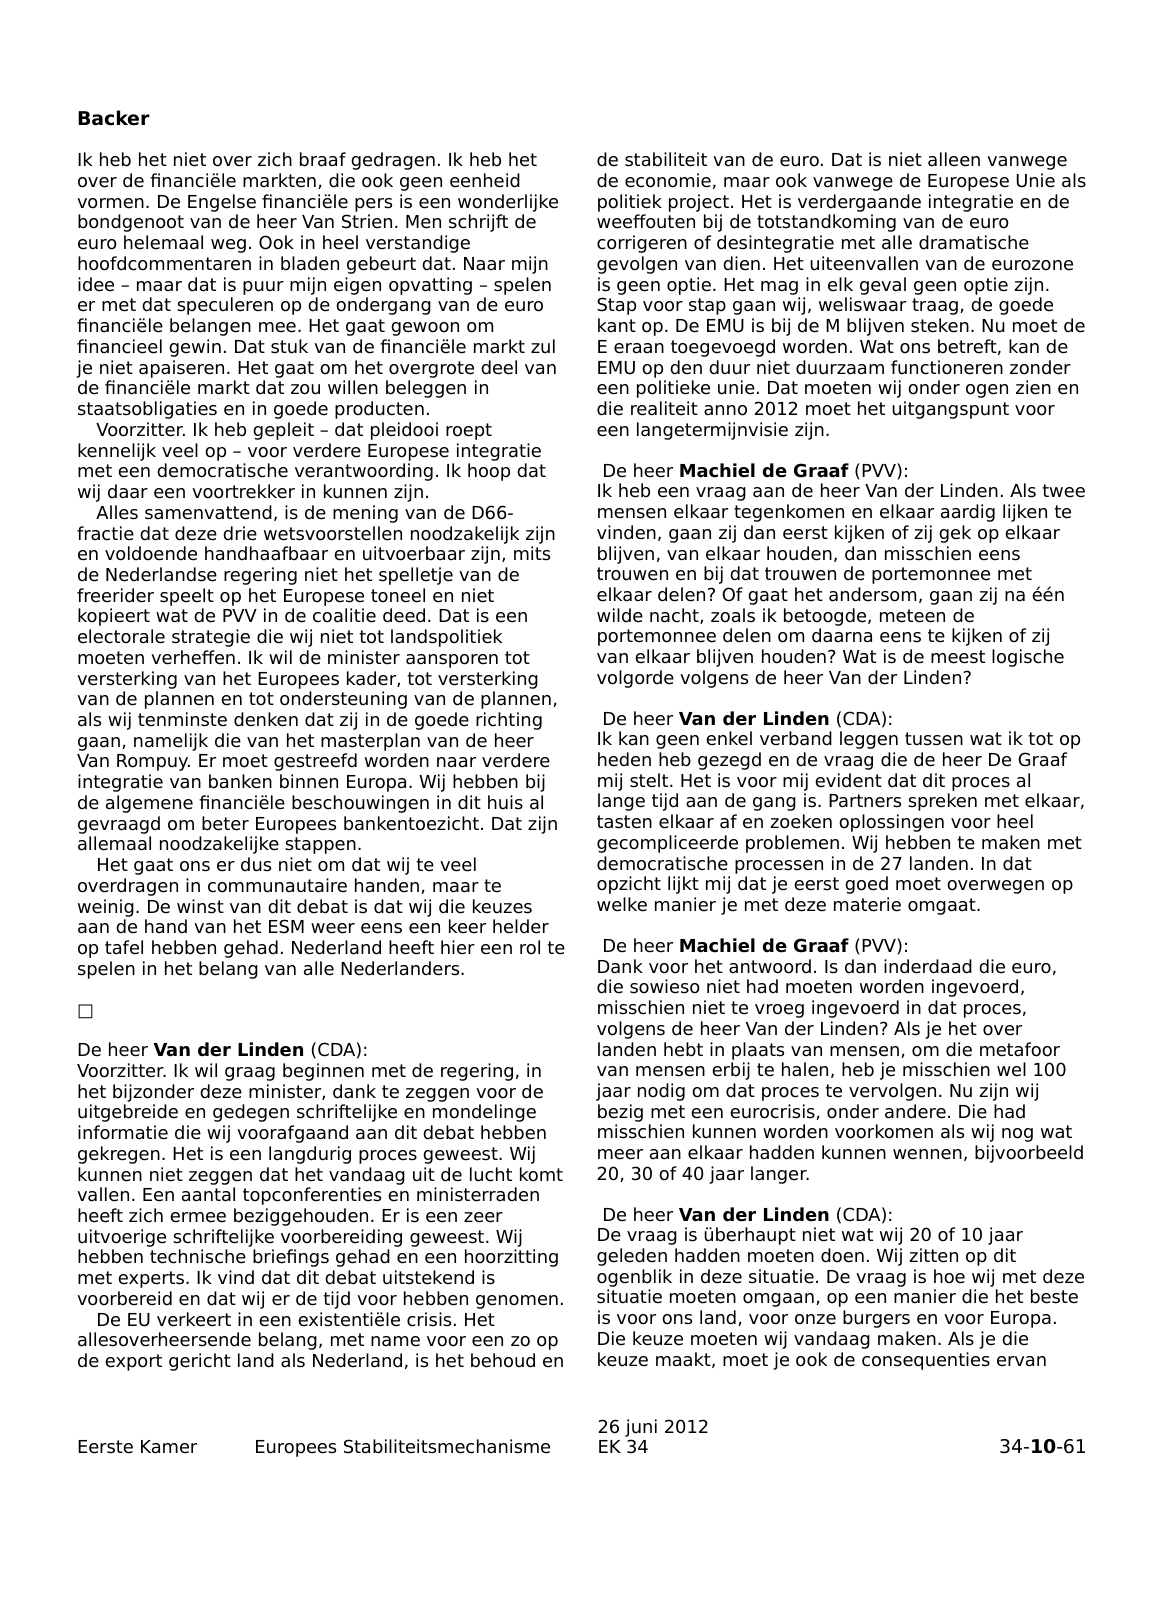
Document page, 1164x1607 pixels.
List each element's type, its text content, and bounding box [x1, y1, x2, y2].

text Ik kan geen enkel verband leggen tussen wat ik tot op heden heb gezegd en de vraag die de heer De Graaf mij stelt. Het is voor mij evident dat dit proces al lange tijd aan de gang is. Partners spreken met elkaar, tasten elkaar af en zoeken oplossingen voor heel gecompliceerde problemen. Wij hebben te maken met democratische processen in de 27 landen. In dat opzicht lijkt mij dat je eerst goed moet overwegen op welke manier je met deze materie omgaat. [596, 729, 1087, 916]
text Voorzitter. Ik heb gepleit – dat pleidooi roept kennelijk veel op – voor verdere Europese integratie met een democratische verantwoording. Ik hoop dat wij daar een voortrekker in kunnen zijn. [77, 420, 567, 503]
text Ik heb een vraag aan de heer Van der Linden. Als twee mensen elkaar tegenkomen en elkaar aardig lijken te vinden, gaan zij dan eerst kijken of zij gek op elkaar blijven, van elkaar houden, dan misschien eens trouwen en bij dat trouwen de portemonnee met elkaar delen? Of gaat het andersom, gaan zij na één wilde nacht, zoals ik betoogde, meteen de portemonnee delen om daarna eens te kijken of zij van elkaar blijven houden? Wat is de meest logische volgorde volgens de heer Van der Linden? [596, 481, 1087, 688]
text □ [77, 999, 567, 1020]
text De EU verkeert in een existentiële crisis. Het allesoverheersende belang, met name voor een zo op de export gericht land als Nederland, is het behoud en [77, 1309, 567, 1372]
text De heer Van der Linden (CDA): [596, 1204, 1087, 1225]
text De heer Van der Linden (CDA): [596, 708, 1087, 729]
text Ik heb het niet over zich braaf gedragen. Ik heb het over de financiële markten, die ook geen eenheid vormen. De Engelse financiële pers is een wonderlijke bondgenoot van de heer Van Strien. Men schrijft de euro helemaal weg. Ook in heel verstandige hoofdcommentaren in bladen gebeurt dat. Naar mijn idee – maar dat is puur mijn eigen opvatting – spelen er met dat speculeren op de ondergang van de euro financiële belangen mee. Het gaat gewoon om financieel gewin. Dat stuk van de financiële markt zul je niet apaiseren. Het gaat om het overgrote deel van de financiële markt dat zou willen beleggen in staatsobligaties en in goede producten. [77, 150, 567, 420]
text De heer Machiel de Graaf (PVV): [596, 936, 1087, 956]
text De vraag is überhaupt niet wat wij 20 of 10 jaar geleden hadden moeten doen. Wij zitten op dit ogenblik in deze situatie. De vraag is hoe wij met deze situatie moeten omgaan, op een manier die het beste is voor ons land, voor onze burgers en voor Europa. Die keuze moeten wij vandaag maken. Als je die keuze maakt, moet je ook de consequenties ervan [596, 1225, 1087, 1370]
text Dank voor het antwoord. Is dan inderdaad die euro, die sowieso niet had moeten worden ingevoerd, misschien niet te vroeg ingevoerd in dat proces, volgens de heer Van der Linden? Als je het over landen hebt in plaats van mensen, om die metafoor van mensen erbij te halen, heb je misschien wel 100 jaar nodig om dat proces te vervolgen. Nu zijn wij bezig met een eurocrisis, onder andere. Die had misschien kunnen worden voorkomen als wij nog wat meer aan elkaar hadden kunnen wennen, bijvoorbeeld 20, 30 of 40 jaar langer. [596, 956, 1087, 1184]
text De heer Van der Linden (CDA): [77, 1040, 567, 1061]
text de stabiliteit van de euro. Dat is niet alleen vanwege de economie, maar ook vanwege de Europese Unie als politiek project. Het is verdergaande integratie en de weeffouten bij de totstandkoming van de euro corrigeren of desintegratie met alle dramatische gevolgen van dien. Het uiteenvallen van de eurozone is geen optie. Het mag in elk geval geen optie zijn. Stap voor stap gaan wij, weliswaar traag, de goede kant op. De EMU is bij de M blijven steken. Nu moet de E eraan toegevoegd worden. Wat ons betreft, kan de EMU op den duur niet duurzaam functioneren zonder een politieke unie. Dat moeten wij onder ogen zien en die realiteit anno 2012 moet het uitgangspunt voor een langetermijnvisie zijn. [596, 150, 1087, 440]
text Het gaat ons er dus niet om dat wij te veel overdragen in communautaire handen, maar te weinig. De winst van dit debat is dat wij die keuzes aan de hand van het ESM weer eens een keer helder op tafel hebben gehad. Nederland heeft hier een rol te spelen in het belang van alle Nederlanders. [77, 855, 567, 979]
text Alles samenvattend, is de mening van de D66-fractie dat deze drie wetsvoorstellen noodzakelijk zijn en voldoende handhaafbaar en uitvoerbaar zijn, mits de Nederlandse regering niet het spelletje van de freerider speelt op het Europese toneel en niet kopieert wat de PVV in de coalitie deed. Dat is een electorale strategie die wij niet tot landspolitiek moeten verheffen. Ik wil de minister aansporen tot versterking van het Europees kader, tot versterking van de plannen en tot ondersteuning van de plannen, als wij tenminste denken dat zij in de goede richting gaan, namelijk die van het masterplan van de heer Van Rompuy. Er moet gestreefd worden naar verdere integratie van banken binnen Europa. Wij hebben bij de algemene financiële beschouwingen in dit huis al gevraagd om beter Europees bankentoezicht. Dat zijn allemaal noodzakelijke stappen. [77, 503, 567, 855]
text De heer Machiel de Graaf (PVV): [596, 460, 1087, 481]
text Voorzitter. Ik wil graag beginnen met de regering, in het bijzonder deze minister, dank te zeggen voor de uitgebreide en gedegen schriftelijke en mondelinge informatie die wij voorafgaand aan dit debat hebben gekregen. Het is een langdurig proces geweest. Wij kunnen niet zeggen dat het vandaag uit de lucht komt vallen. Een aantal topconferenties en ministerraden heeft zich ermee beziggehouden. Er is een zeer uitvoerige schriftelijke voorbereiding geweest. Wij hebben technische briefings gehad en een hoorzitting met experts. Ik vind dat dit debat uitstekend is voorbereid en dat wij er de tijd voor hebben genomen. [77, 1061, 567, 1309]
